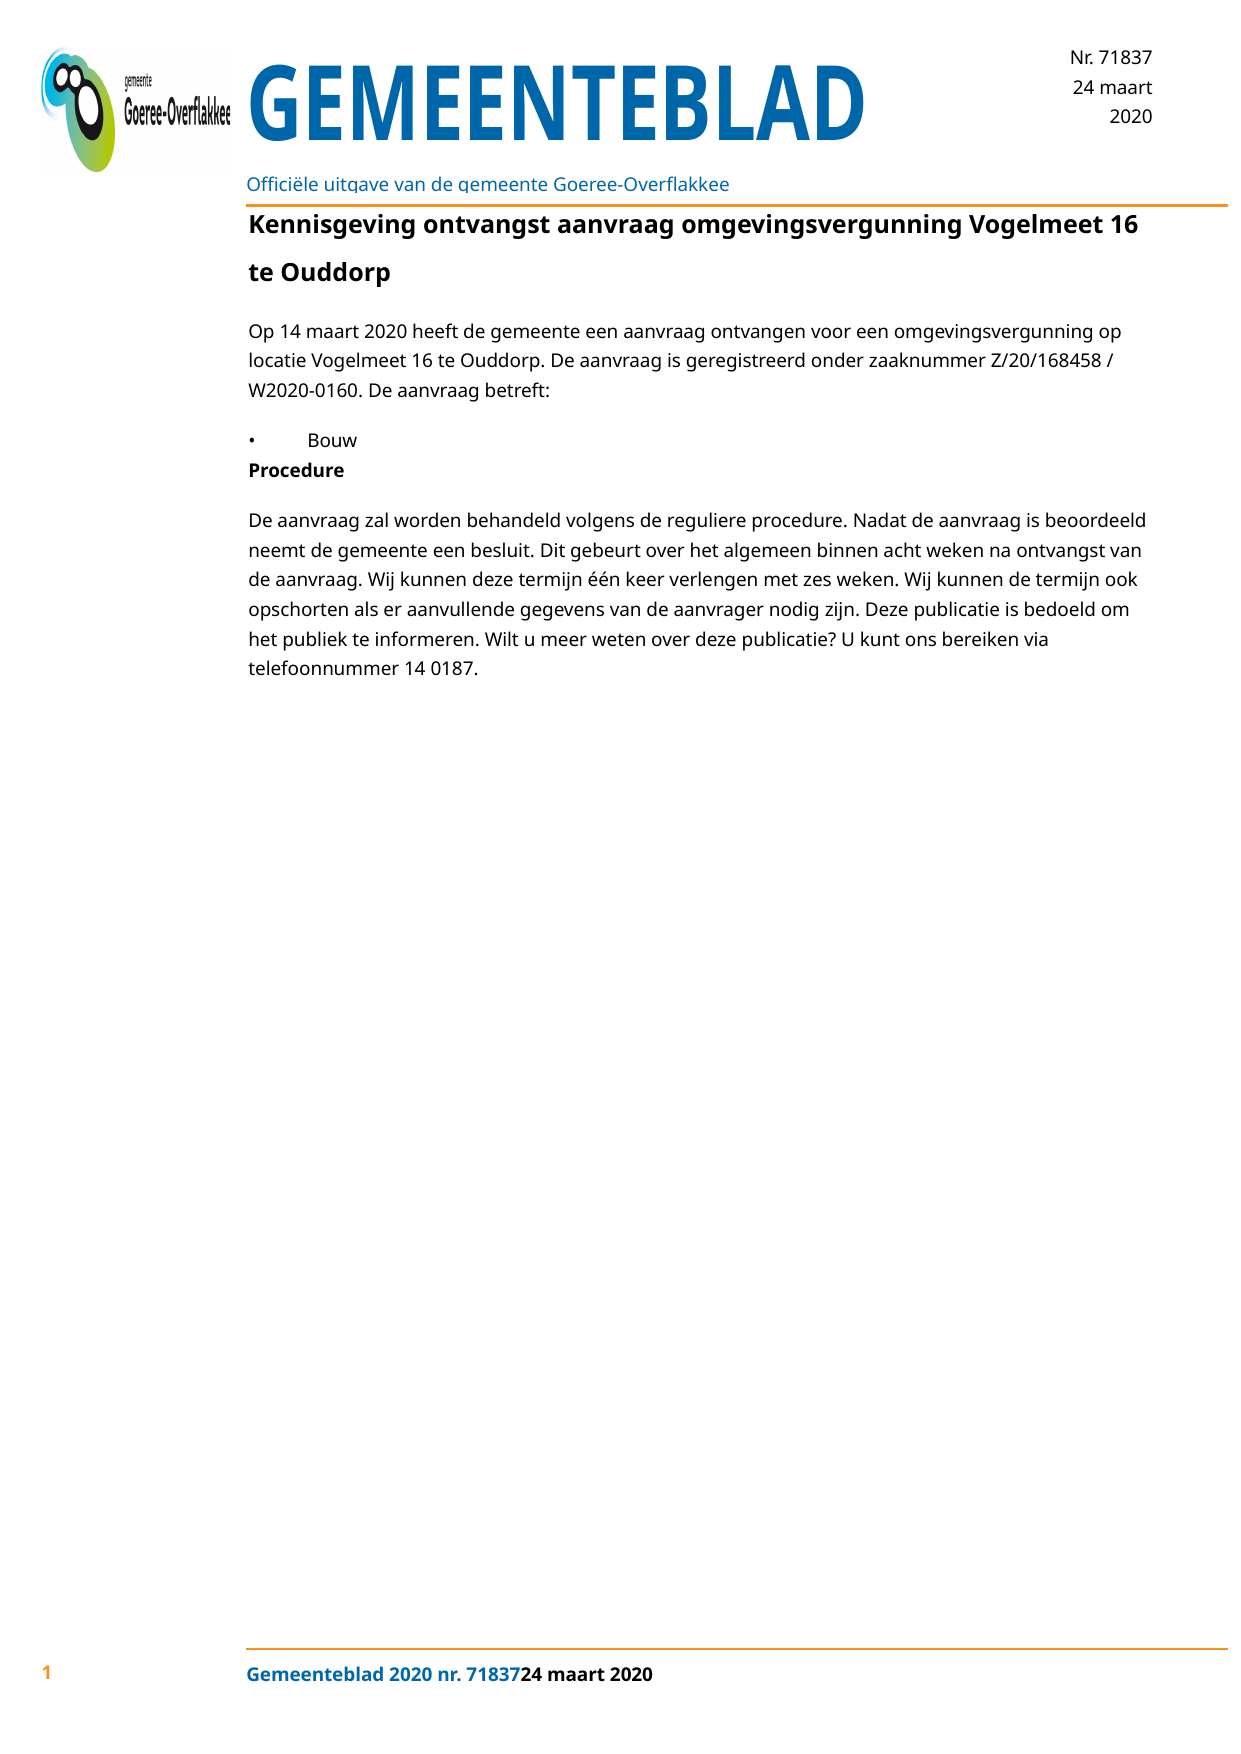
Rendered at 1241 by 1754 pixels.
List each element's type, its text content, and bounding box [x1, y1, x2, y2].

text De aanvraag zal worden behandeld volgens de reguliere procedure. Nadat de aanvraag is beoordeeld neemt de gemeente een besluit. Dit gebeurt over het algemeen binnen acht weken na ontvangst van de aanvraag. Wij kunnen deze termijn één keer verlengen met zes weken. Wij kunnen de termijn ook opschorten als er aanvullende gegevens van de aanvrager nodig zijn. Deze publicatie is bedoeld om het publiek te informeren. Wilt u meer weten over deze publicatie? U kunt ons bereiken via telefoonnummer 14 0187. [248, 507, 1152, 681]
text Kennisgeving ontvangst aanvraag omgevingsvergunning Vogelmeet 16 te Ouddorp [248, 207, 1152, 288]
list Bouw [248, 427, 1152, 453]
picture [41, 47, 231, 172]
text Procedure [248, 457, 1152, 483]
text Op 14 maart 2020 heeft de gemeente een aanvraag ontvangen voor een omgevingsvergunning op locatie Vogelmeet 16 te Ouddorp. De aanvraag is geregistreerd onder zaaknummer Z/20/168458 / W2020-0160. De aanvraag betreft: [248, 318, 1152, 403]
